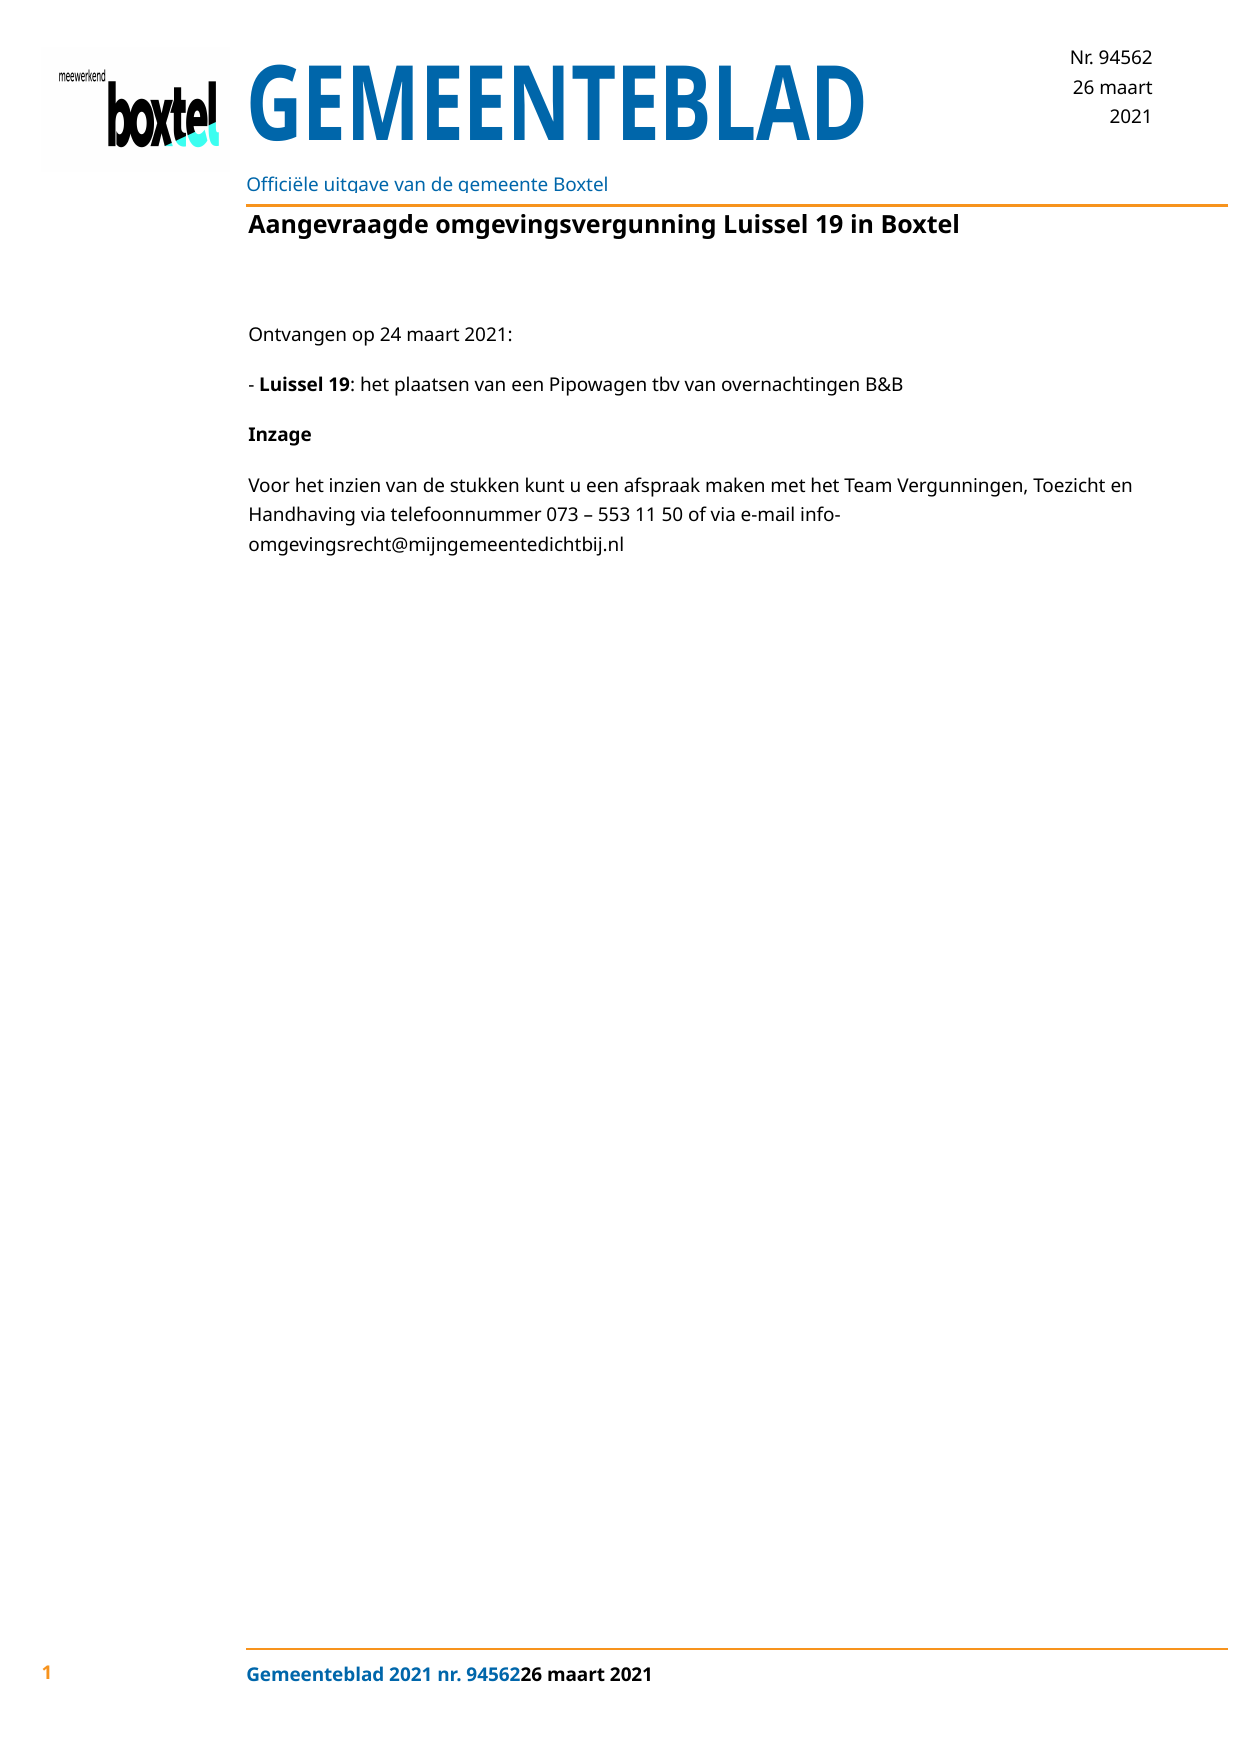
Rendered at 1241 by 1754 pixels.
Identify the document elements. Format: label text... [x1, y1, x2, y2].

text Ontvangen op 24 maart 2021: [248, 321, 1152, 346]
text Inzage [248, 422, 1152, 447]
text Aangevraagde omgevingsvergunning Luissel 19 in Boxtel [248, 207, 1152, 241]
text - Luissel 19: het plaatsen van een Pipowagen tbv van overnachtingen B&B [248, 371, 1152, 397]
picture [41, 47, 231, 172]
text Voor het inzien van de stukken kunt u een afspraak maken met het Team Vergunningen, Toezicht en Handhaving via telefoonnummer 073 – 553 11 50 of via e-mail info-omgevingsrecht@mijngemeentedichtbij.nl [248, 472, 1152, 557]
